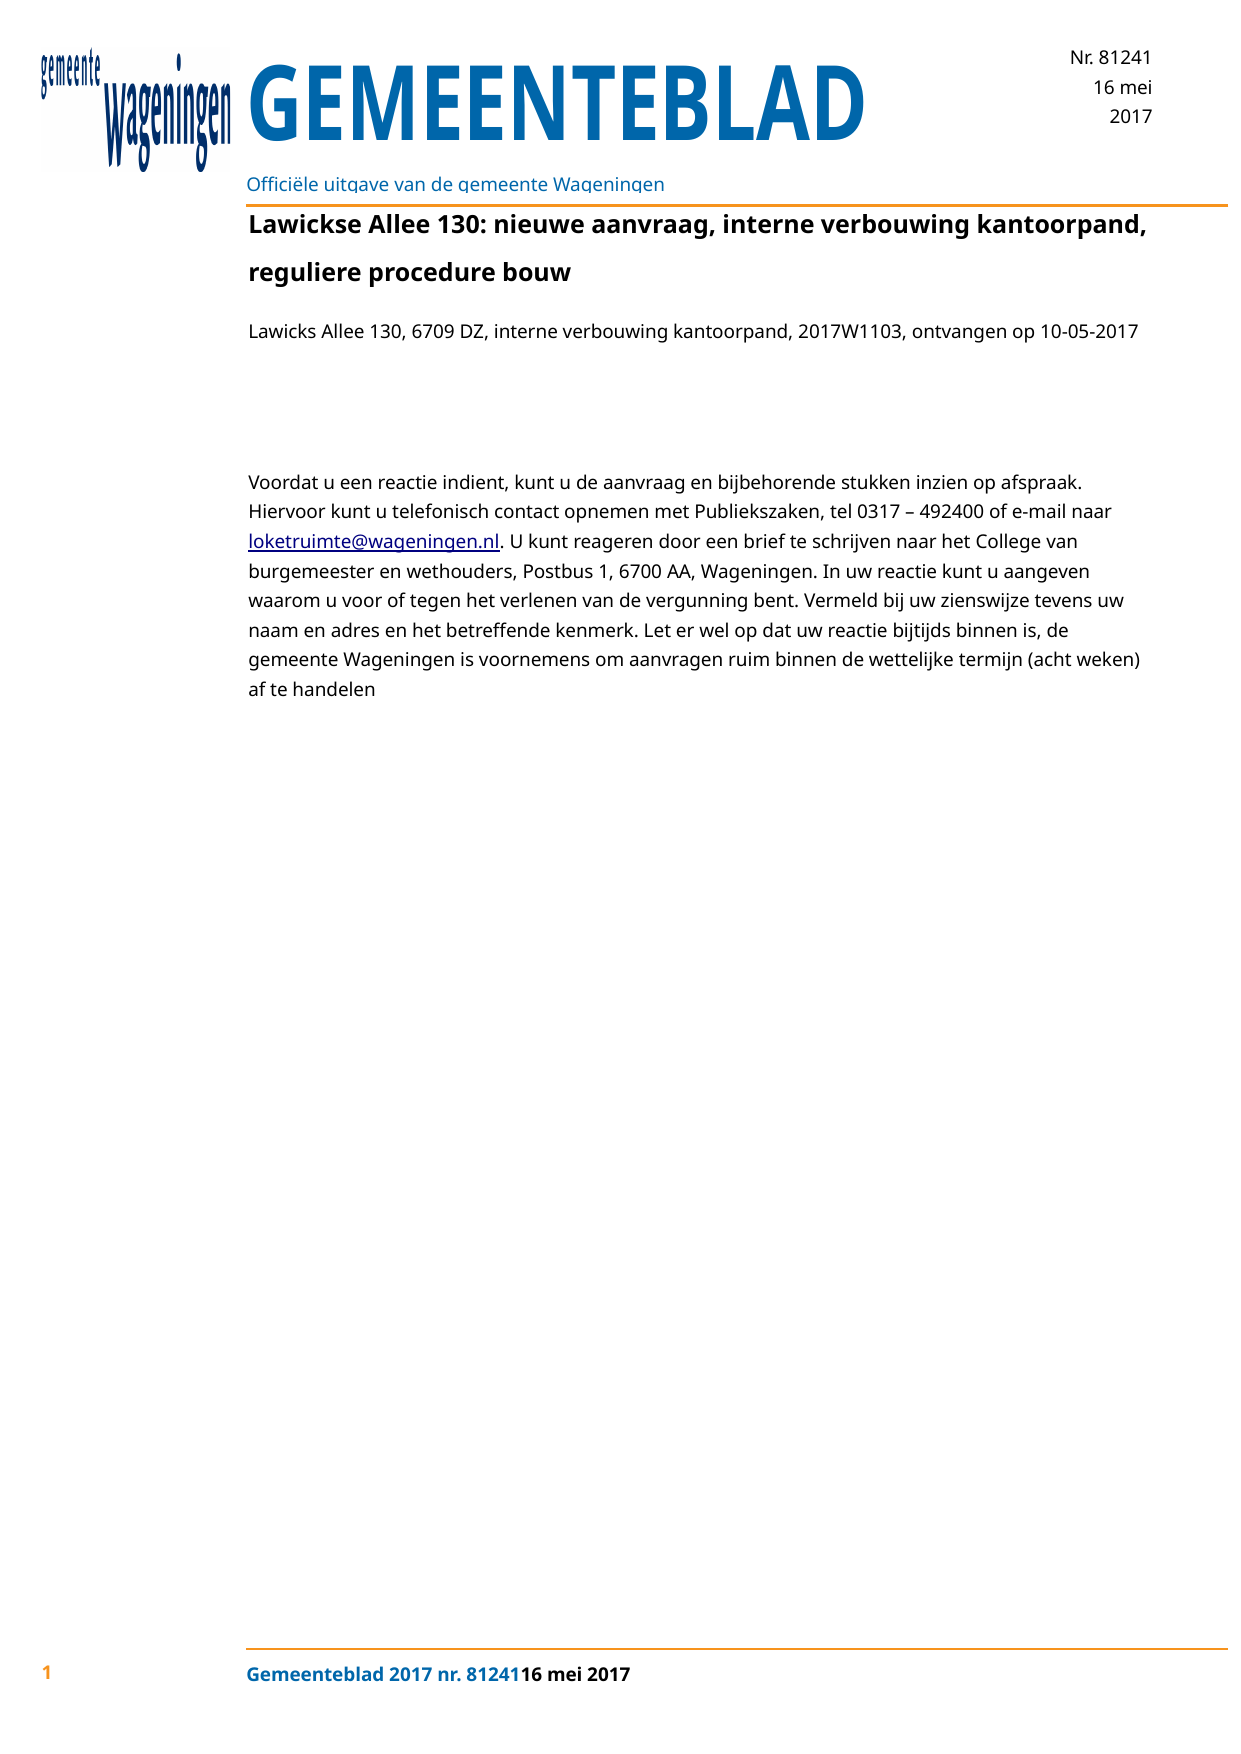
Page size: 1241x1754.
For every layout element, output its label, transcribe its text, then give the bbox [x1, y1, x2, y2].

text Voordat u een reactie indient, kunt u de aanvraag en bijbehorende stukken inzien op afspraak. Hiervoor kunt u telefonisch contact opnemen met Publiekszaken, tel 0317 – 492400 of e-mail naar loketruimte@wageningen.nl. U kunt reageren door een brief te schrijven naar het College van burgemeester en wethouders, Postbus 1, 6700 AA, Wageningen. In uw reactie kunt u aangeven waarom u voor of tegen het verlenen van de vergunning bent. Vermeld bij uw zienswijze tevens uw naam en adres en het betreffende kenmerk. Let er wel op dat uw reactie bijtijds binnen is, de gemeente Wageningen is voornemens om aanvragen ruim binnen de wettelijke termijn (acht weken) af te handelen [248, 469, 1152, 702]
text Lawickse Allee 130: nieuwe aanvraag, interne verbouwing kantoorpand, reguliere procedure bouw [248, 207, 1152, 288]
picture [41, 47, 231, 172]
text Lawicks Allee 130, 6709 DZ, interne verbouwing kantoorpand, 2017W1103, ontvangen op 10-05-2017 [248, 318, 1152, 344]
